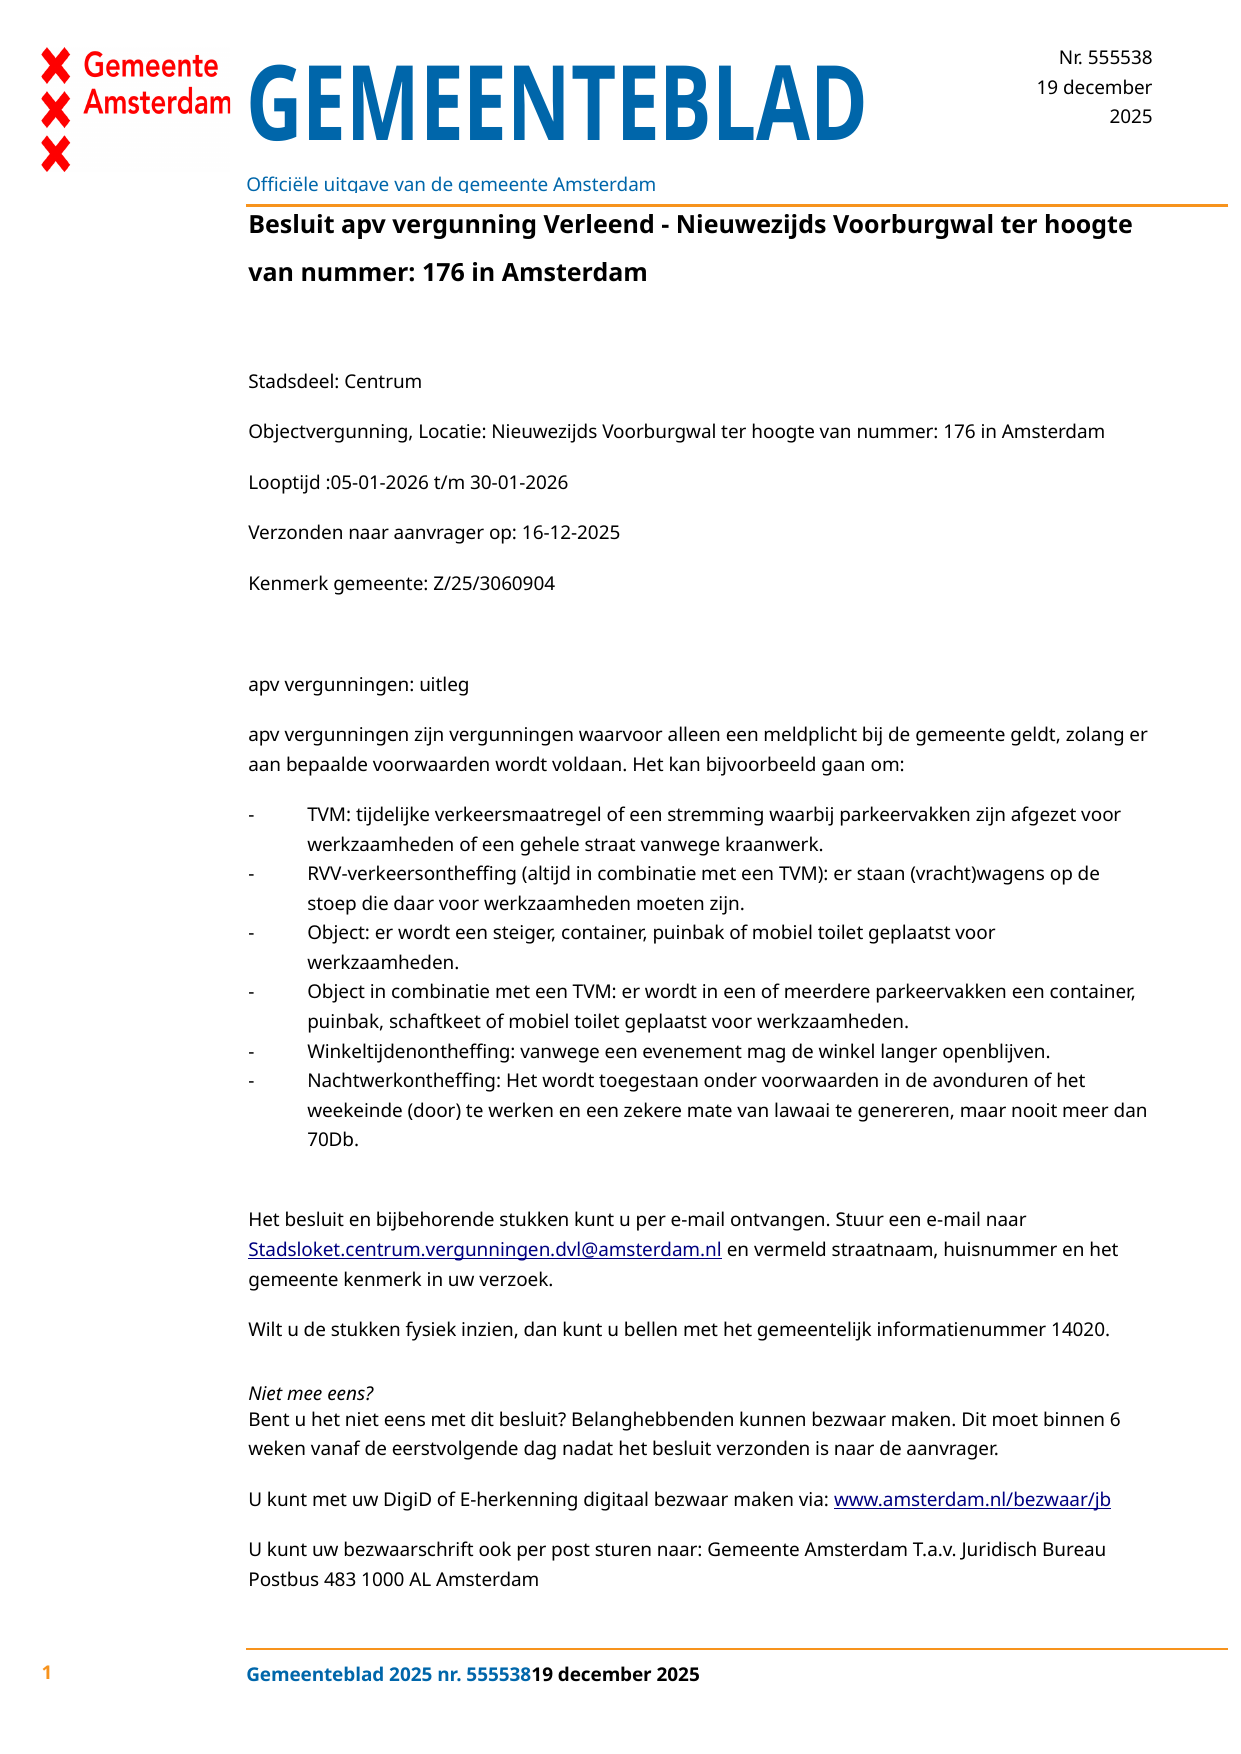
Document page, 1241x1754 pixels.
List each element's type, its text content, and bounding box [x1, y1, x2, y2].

list RVV-verkeersontheffing (altijd in combinatie met een TVM): er staan (vracht)wagens op de stoep die daar voor werkzaamheden moeten zijn. [248, 860, 1152, 916]
list Winkeltijdenontheffing: vanwege een evenement mag de winkel langer openblijven. [248, 1038, 1152, 1064]
text U kunt met uw DigiD of E-herkenning digitaal bezwaar maken via: www.amsterdam.nl/bezwaar/jb [248, 1486, 1152, 1512]
text Het besluit en bijbehorende stukken kunt u per e-mail ontvangen. Stuur een e-mail naar Stadsloket.centrum.vergunningen.dvl@amsterdam.nl en vermeld straatnaam, huisnummer en het gemeente kenmerk in uw verzoek. [248, 1207, 1152, 1292]
text Wilt u de stukken fysiek inzien, dan kunt u bellen met het gemeentelijk informatienummer 14020. [248, 1316, 1152, 1342]
text Looptijd :05-01-2026 t/m 30-01-2026 [248, 469, 1152, 495]
list Object: er wordt een steiger, container, puinbak of mobiel toilet geplaatst voor werkzaamheden. [248, 919, 1152, 975]
list TVM: tijdelijke verkeersmaatregel of een stremming waarbij parkeervakken zijn afgezet voor werkzaamheden of een gehele straat vanwege kraanwerk. [248, 801, 1152, 857]
text Niet mee eens? [248, 1380, 1152, 1406]
text Bent u het niet eens met dit besluit? Belanghebbenden kunnen bezwaar maken. Dit moet binnen 6 weken vanaf de eerstvolgende dag nadat het besluit verzonden is naar de aanvrager. [248, 1406, 1152, 1461]
text Objectvergunning, Locatie: Nieuwezijds Voorburgwal ter hoogte van nummer: 176 in Amsterdam [248, 419, 1152, 444]
list Nachtwerkontheffing: Het wordt toegestaan onder voorwaarden in de avonduren of het weekeinde (door) te werken en een zekere mate van lawaai te genereren, maar nooit meer dan 70Db. [248, 1067, 1152, 1152]
text U kunt uw bezwaarschrift ook per post sturen naar: Gemeente Amsterdam T.a.v. Juridisch Bureau Postbus 483 1000 AL Amsterdam [248, 1536, 1152, 1592]
text apv vergunningen zijn vergunningen waarvoor alleen een meldplicht bij de gemeente geldt, zolang er aan bepaalde voorwaarden wordt voldaan. Het kan bijvoorbeeld gaan om: [248, 721, 1152, 777]
text Besluit apv vergunning Verleend - Nieuwezijds Voorburgwal ter hoogte van nummer: 176 in Amsterdam [248, 207, 1152, 288]
text Stadsdeel: Centrum [248, 368, 1152, 394]
list Object in combinatie met een TVM: er wordt in een of meerdere parkeervakken een container, puinbak, schaftkeet of mobiel toilet geplaatst voor werkzaamheden. [248, 979, 1152, 1034]
text Verzonden naar aanvrager op: 16-12-2025 [248, 519, 1152, 545]
picture [41, 47, 231, 172]
text Kenmerk gemeente: Z/25/3060904 [248, 570, 1152, 596]
text apv vergunningen: uitleg [248, 671, 1152, 697]
